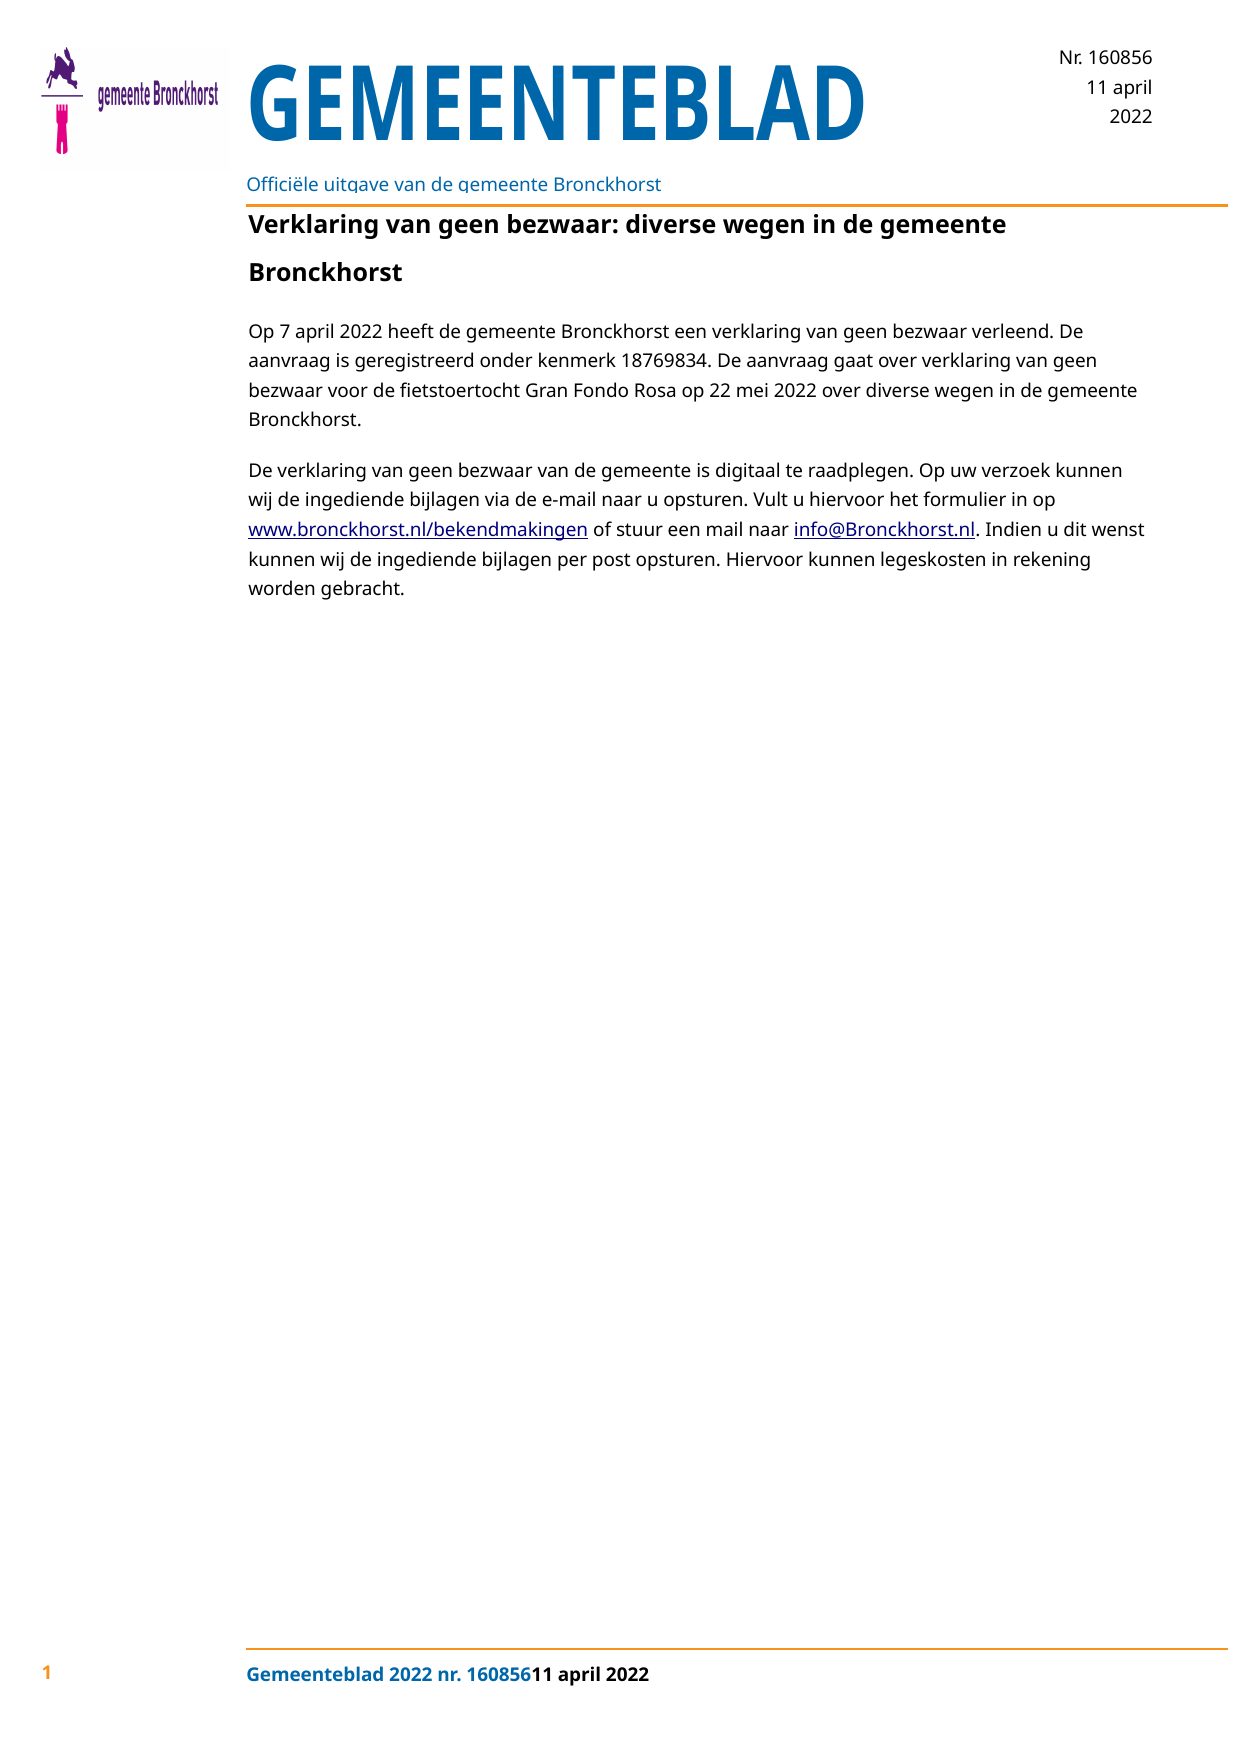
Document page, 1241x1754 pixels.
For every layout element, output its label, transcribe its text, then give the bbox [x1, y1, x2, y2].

text De verklaring van geen bezwaar van de gemeente is digitaal te raadplegen. Op uw verzoek kunnen wij de ingediende bijlagen via de e-mail naar u opsturen. Vult u hiervoor het formulier in op www.bronckhorst.nl/bekendmakingen of stuur een mail naar info@Bronckhorst.nl. Indien u dit wenst kunnen wij de ingediende bijlagen per post opsturen. Hiervoor kunnen legeskosten in rekening worden gebracht. [248, 457, 1152, 601]
picture [41, 47, 231, 172]
text Op 7 april 2022 heeft de gemeente Bronckhorst een verklaring van geen bezwaar verleend. De aanvraag is geregistreerd onder kenmerk 18769834. De aanvraag gaat over verklaring van geen bezwaar voor de fietstoertocht Gran Fondo Rosa op 22 mei 2022 over diverse wegen in de gemeente Bronckhorst. [248, 318, 1152, 432]
text Verklaring van geen bezwaar: diverse wegen in de gemeente Bronckhorst [248, 207, 1152, 288]
